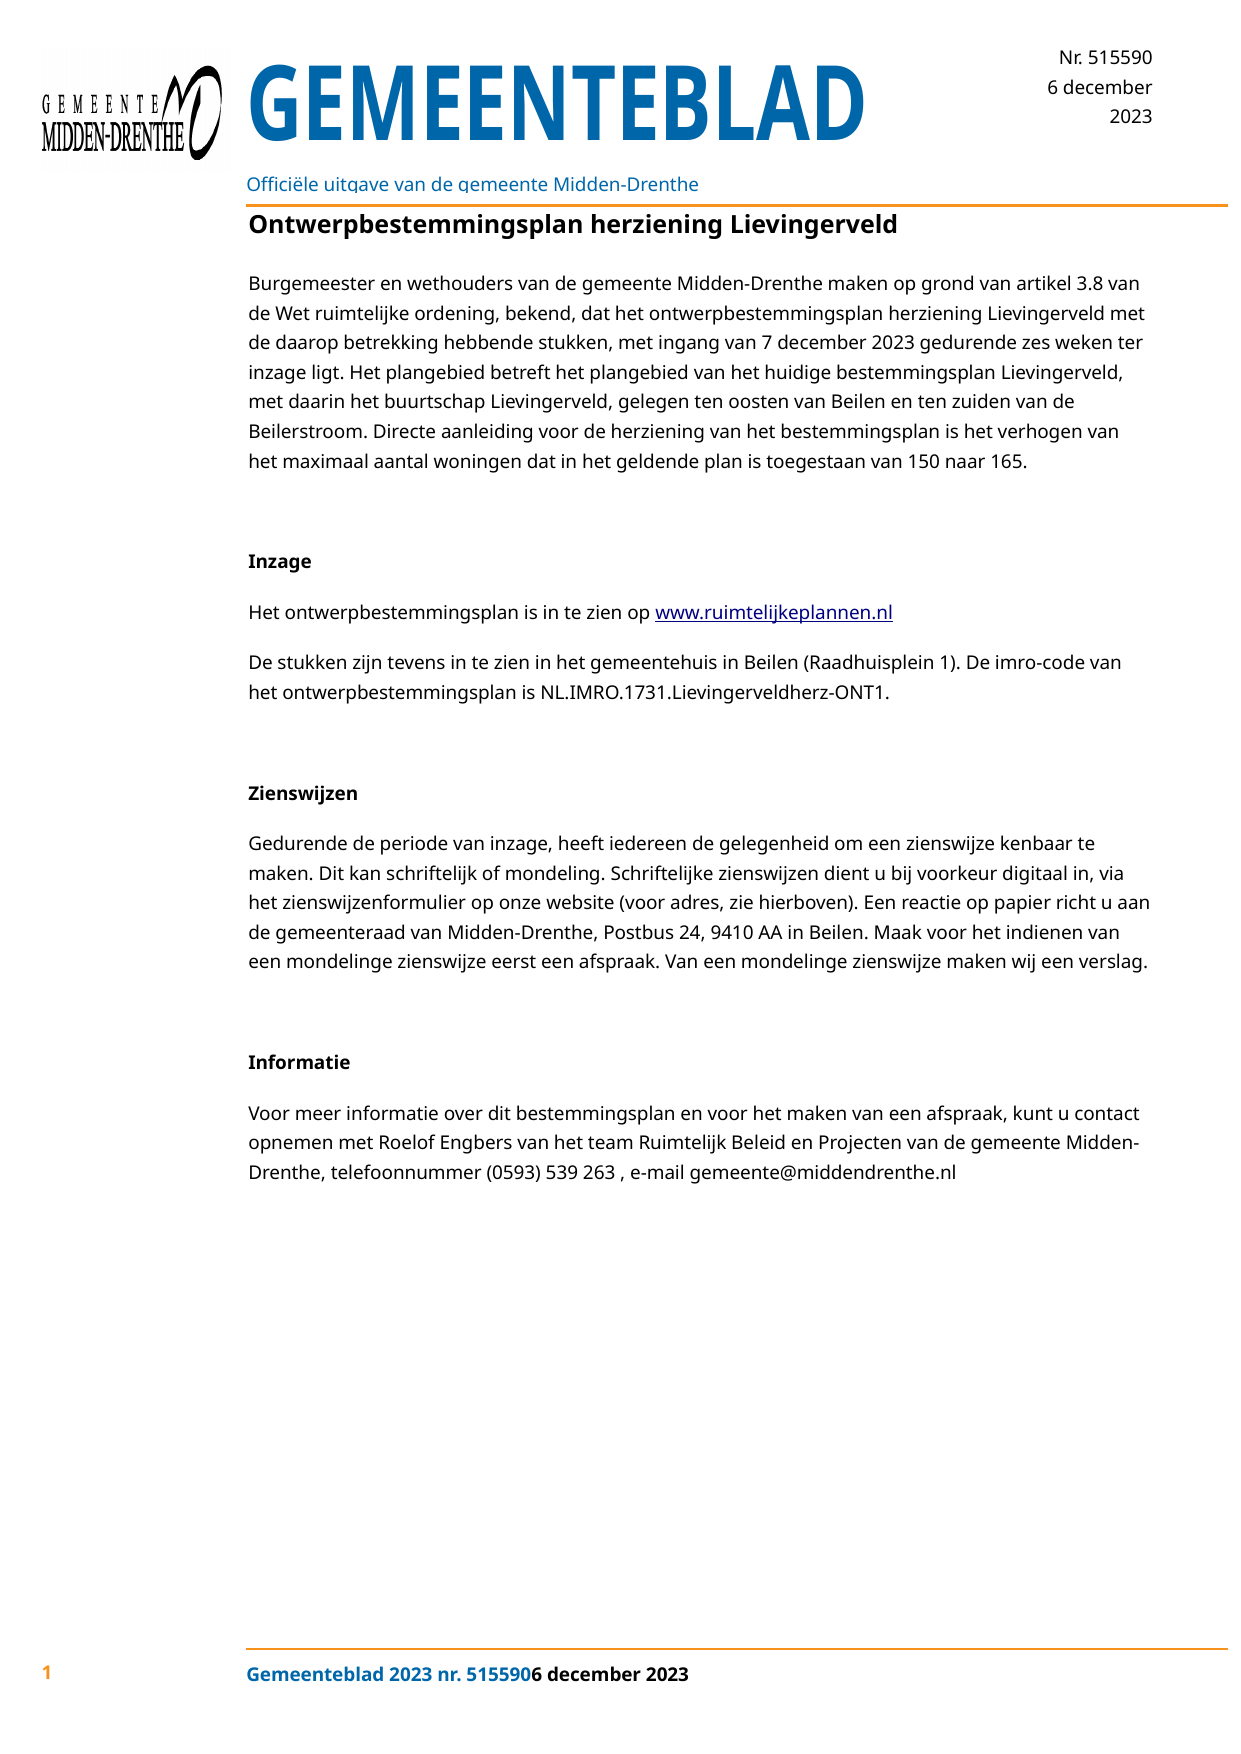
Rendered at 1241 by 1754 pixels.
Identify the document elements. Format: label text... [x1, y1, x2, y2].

text Het ontwerpbestemmingsplan is in te zien op www.ruimtelijkeplannen.nl [248, 599, 1152, 625]
text Gedurende de periode van inzage, heeft iedereen de gelegenheid om een zienswijze kenbaar te maken. Dit kan schriftelijk of mondeling. Schriftelijke zienswijzen dient u bij voorkeur digitaal in, via het zienswijzenformulier op onze website (voor adres, zie hierboven). Een reactie op papier richt u aan de gemeenteraad van Midden-Drenthe, Postbus 24, 9410 AA in Beilen. Maak voor het indienen van een mondelinge zienswijze eerst een afspraak. Van een mondelinge zienswijze maken wij een verslag. [248, 830, 1152, 974]
text Ontwerpbestemmingsplan herziening Lievingerveld [248, 207, 1152, 241]
picture [41, 47, 231, 172]
text Informatie [248, 1049, 1152, 1075]
text Burgemeester en wethouders van de gemeente Midden-Drenthe maken op grond van artikel 3.8 van de Wet ruimtelijke ordening, bekend, dat het ontwerpbestemmingsplan herziening Lievingerveld met de daarop betrekking hebbende stukken, met ingang van 7 december 2023 gedurende zes weken ter inzage ligt. Het plangebied betreft het plangebied van het huidige bestemmingsplan Lievingerveld, met daarin het buurtschap Lievingerveld, gelegen ten oosten van Beilen en ten zuiden van de Beilerstroom. Directe aanleiding voor de herziening van het bestemmingsplan is het verhogen van het maximaal aantal woningen dat in het geldende plan is toegestaan van 150 naar 165. [248, 270, 1152, 473]
text Zienswijzen [248, 780, 1152, 806]
text Voor meer informatie over dit bestemmingsplan en voor het maken van een afspraak, kunt u contact opnemen met Roelof Engbers van het team Ruimtelijk Beleid en Projecten van de gemeente Midden-Drenthe, telefoonnummer (0593) 539 263 , e-mail gemeente@middendrenthe.nl [248, 1100, 1152, 1185]
text De stukken zijn tevens in te zien in het gemeentehuis in Beilen (Raadhuisplein 1). De imro-code van het ontwerpbestemmingsplan is NL.IMRO.1731.Lievingerveldherz-ONT1. [248, 649, 1152, 705]
text Inzage [248, 549, 1152, 574]
